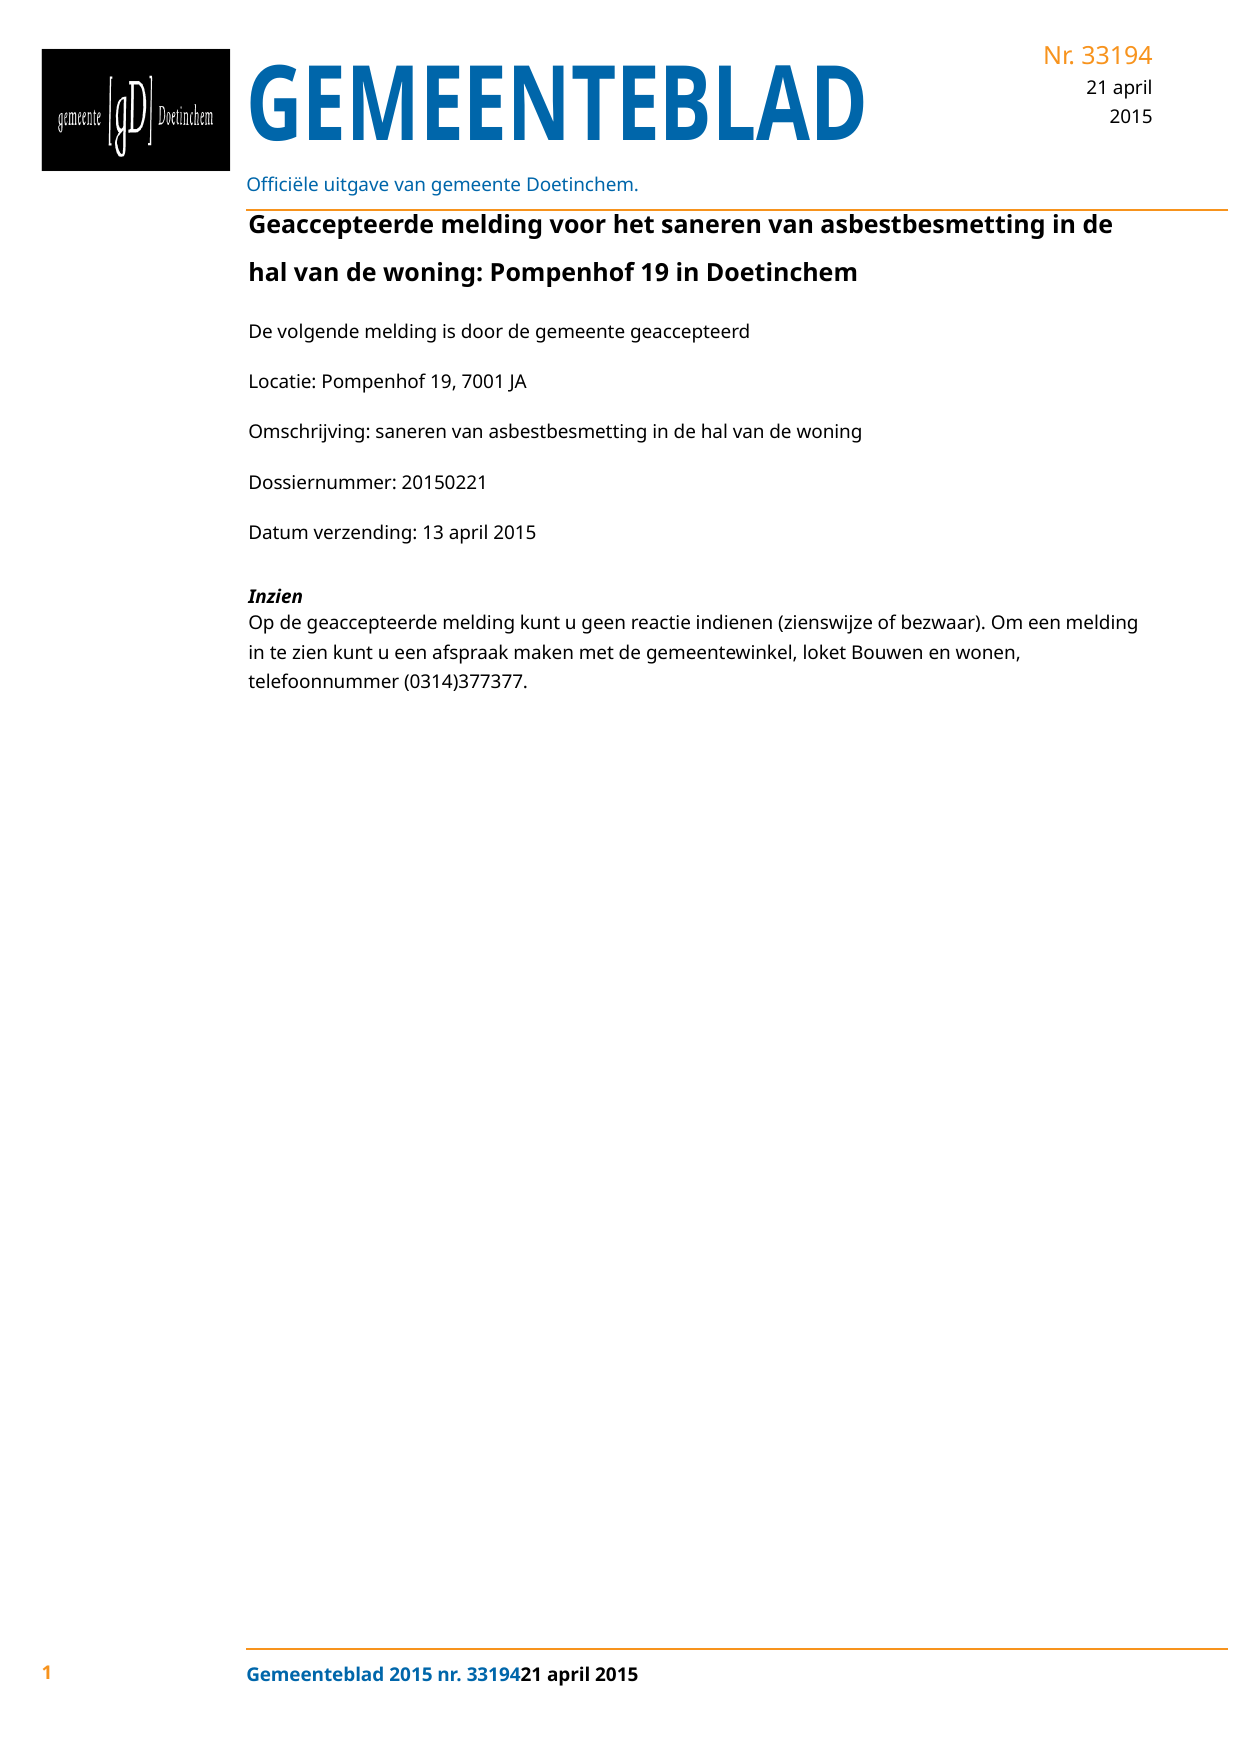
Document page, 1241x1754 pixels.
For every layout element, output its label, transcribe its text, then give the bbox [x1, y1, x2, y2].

text Inzien [248, 583, 1152, 609]
text Op de geaccepteerde melding kunt u geen reactie indienen (zienswijze of bezwaar). Om een melding in te zien kunt u een afspraak maken met de gemeentewinkel, loket Bouwen en wonen, telefoonnummer (0314)377377. [248, 609, 1152, 694]
text Geaccepteerde melding voor het saneren van asbestbesmetting in de hal van de woning: Pompenhof 19 in Doetinchem [248, 211, 1152, 288]
text Locatie: Pompenhof 19, 7001 JA [248, 368, 1152, 394]
text Omschrijving: saneren van asbestbesmetting in de hal van de woning [248, 419, 1152, 444]
text Datum verzending: 13 april 2015 [248, 519, 1152, 545]
text De volgende melding is door de gemeente geaccepteerd [248, 318, 1152, 344]
picture [41, 47, 231, 172]
text Dossiernummer: 20150221 [248, 469, 1152, 495]
